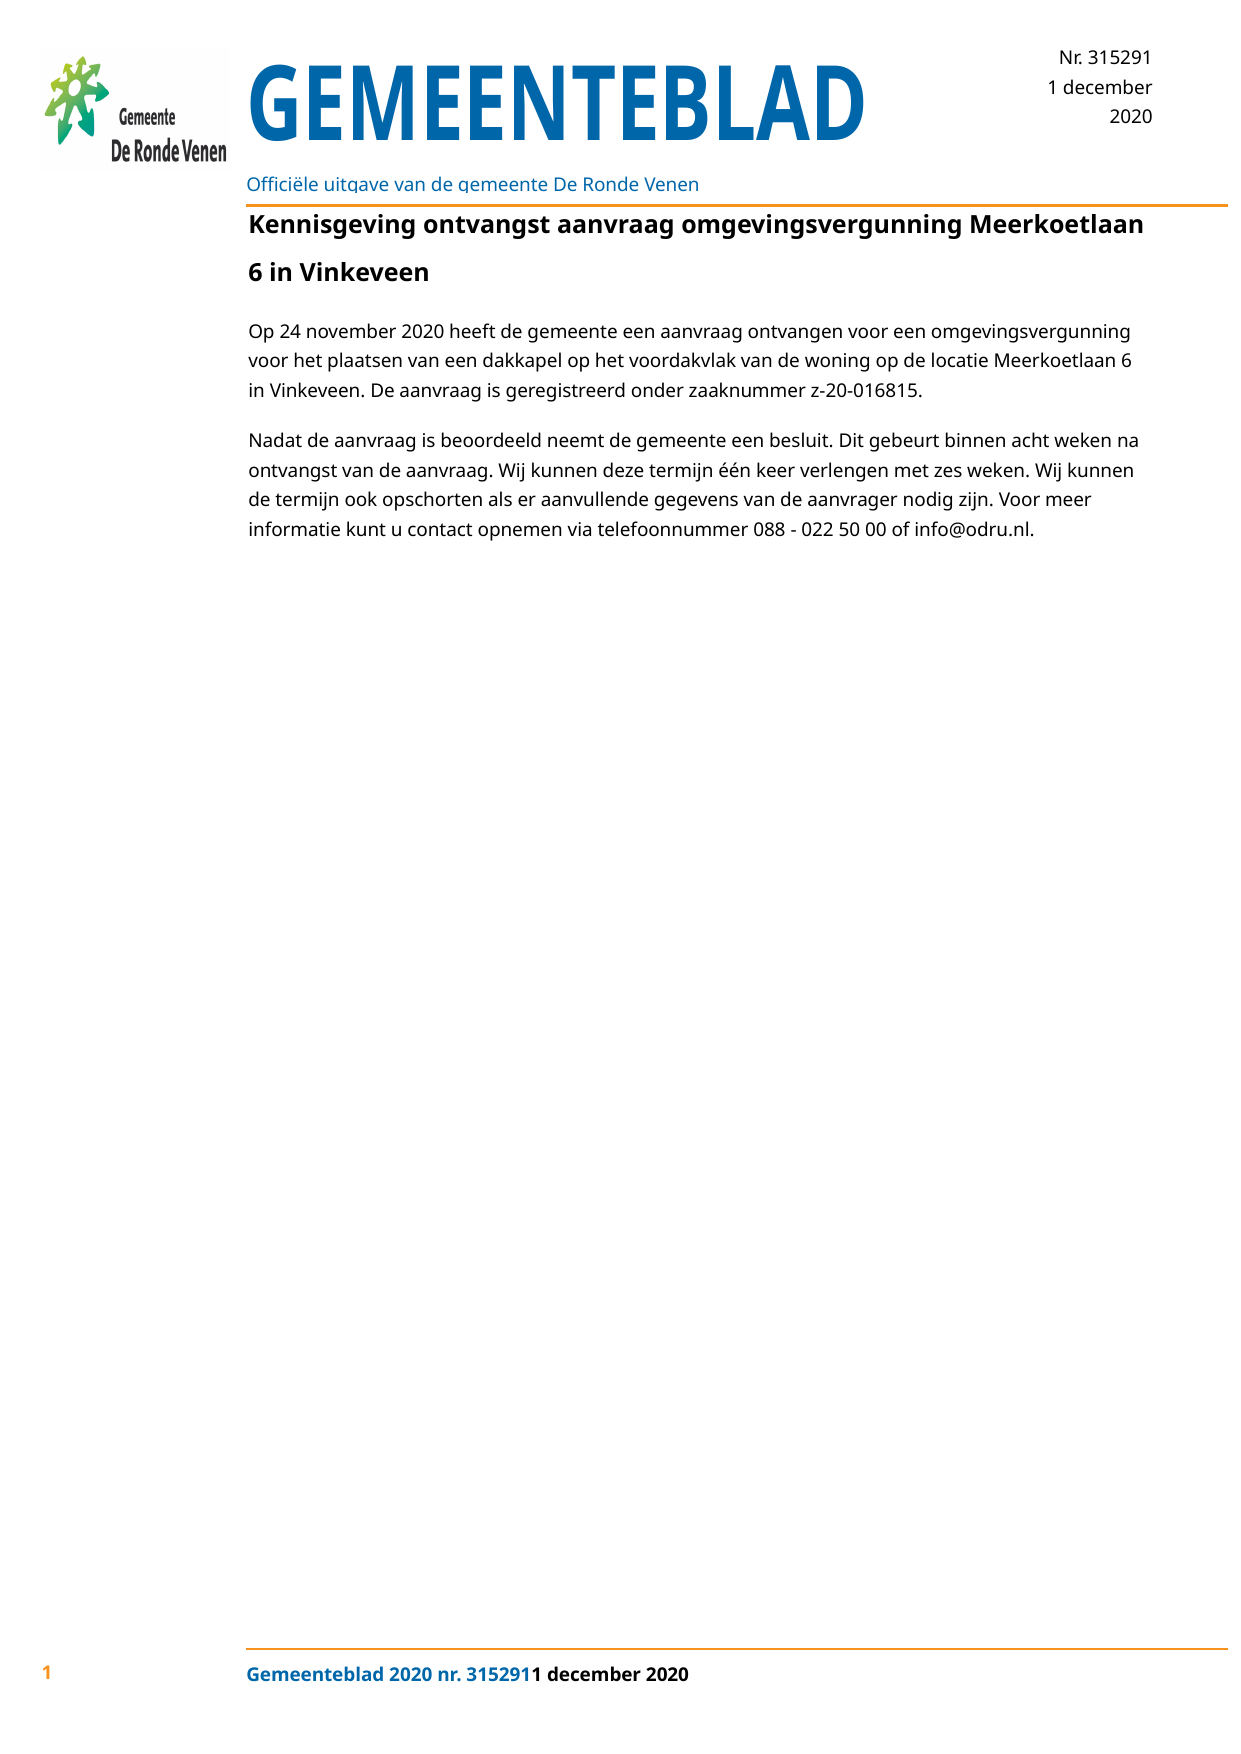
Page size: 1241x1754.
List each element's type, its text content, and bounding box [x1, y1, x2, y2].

text Op 24 november 2020 heeft de gemeente een aanvraag ontvangen voor een omgevingsvergunning voor het plaatsen van een dakkapel op het voordakvlak van de woning op de locatie Meerkoetlaan 6 in Vinkeveen. De aanvraag is geregistreerd onder zaaknummer z-20-016815. [248, 318, 1152, 403]
picture [41, 47, 231, 172]
text Kennisgeving ontvangst aanvraag omgevingsvergunning Meerkoetlaan 6 in Vinkeveen [248, 207, 1152, 288]
text Nadat de aanvraag is beoordeeld neemt de gemeente een besluit. Dit gebeurt binnen acht weken na ontvangst van de aanvraag. Wij kunnen deze termijn één keer verlengen met zes weken. Wij kunnen de termijn ook opschorten als er aanvullende gegevens van de aanvrager nodig zijn. Voor meer informatie kunt u contact opnemen via telefoonnummer 088 - 022 50 00 of info@odru.nl. [248, 427, 1152, 542]
